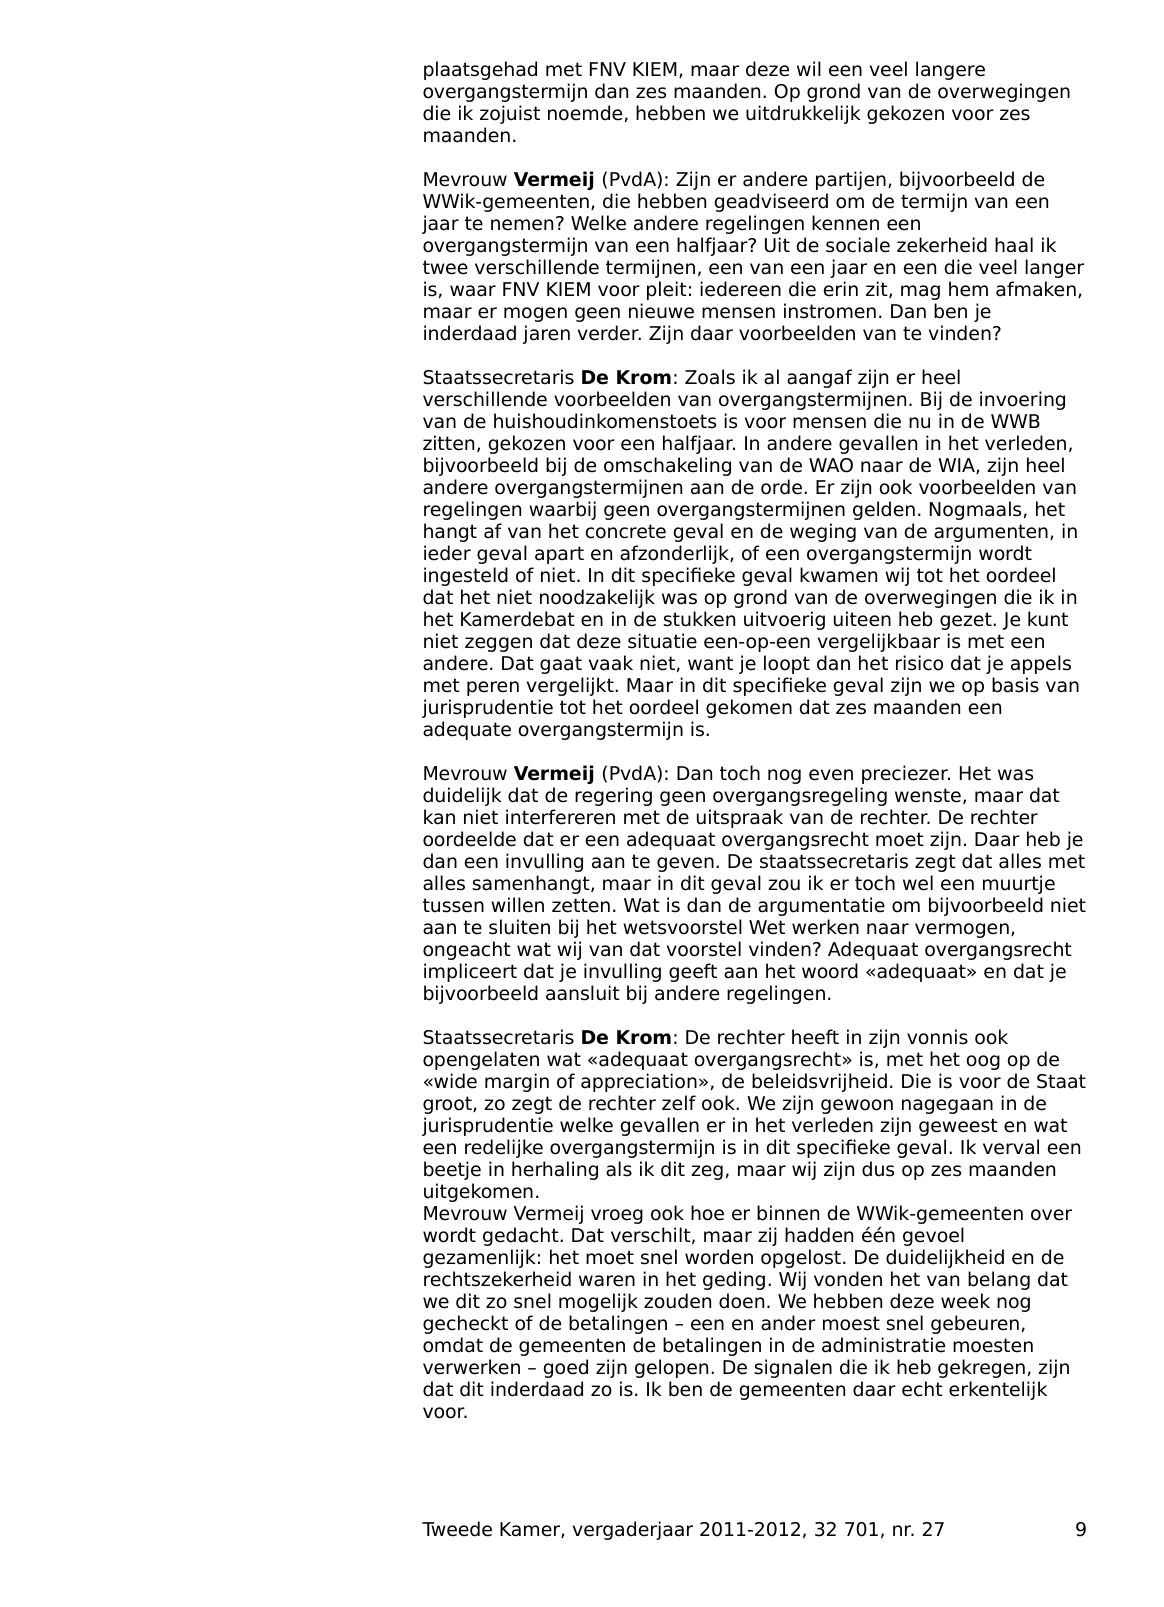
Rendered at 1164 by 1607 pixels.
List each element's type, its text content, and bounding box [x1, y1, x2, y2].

text Staatssecretaris De Krom: Zoals ik al aangaf zijn er heel verschillende voorbeelden van overgangstermijnen. Bij de invoering van de huishoudinkomenstoets is voor mensen die nu in de WWB zitten, gekozen voor een halfjaar. In andere gevallen in het verleden, bijvoorbeeld bij de omschakeling van de WAO naar de WIA, zijn heel andere overgangstermijnen aan de orde. Er zijn ook voorbeelden van regelingen waarbij geen overgangstermijnen gelden. Nogmaals, het hangt af van het concrete geval en de weging van de argumenten, in ieder geval apart en afzonderlijk, of een overgangstermijn wordt ingesteld of niet. In dit specifieke geval kwamen wij tot het oordeel dat het niet noodzakelijk was op grond van de overwegingen die ik in het Kamerdebat en in de stukken uitvoerig uiteen heb gezet. Je kunt niet zeggen dat deze situatie een-op-een vergelijkbaar is met een andere. Dat gaat vaak niet, want je loopt dan het risico dat je appels met peren vergelijkt. Maar in dit specifieke geval zijn we op basis van jurisprudentie tot het oordeel gekomen dat zes maanden een adequate overgangstermijn is. [422, 367, 1087, 741]
text plaatsgehad met FNV KIEM, maar deze wil een veel langere overgangstermijn dan zes maanden. Op grond van de overwegingen die ik zojuist noemde, hebben we uitdrukkelijk gekozen voor zes maanden. [422, 59, 1087, 147]
text Mevrouw Vermeij (PvdA): Zijn er andere partijen, bijvoorbeeld de WWik-gemeenten, die hebben geadviseerd om de termijn van een jaar te nemen? Welke andere regelingen kennen een overgangstermijn van een halfjaar? Uit de sociale zekerheid haal ik twee verschillende termijnen, een van een jaar en een die veel langer is, waar FNV KIEM voor pleit: iedereen die erin zit, mag hem afmaken, maar er mogen geen nieuwe mensen instromen. Dan ben je inderdaad jaren verder. Zijn daar voorbeelden van te vinden? [422, 169, 1087, 345]
text Staatssecretaris De Krom: De rechter heeft in zijn vonnis ook opengelaten wat «adequaat overgangsrecht» is, met het oog op de «wide margin of appreciation», de beleidsvrijheid. Die is voor de Staat groot, zo zegt de rechter zelf ook. We zijn gewoon nagegaan in de jurisprudentie welke gevallen er in het verleden zijn geweest en wat een redelijke overgangstermijn is in dit specifieke geval. Ik verval een beetje in herhaling als ik dit zeg, maar wij zijn dus op zes maanden uitgekomen. [422, 1027, 1087, 1203]
text Mevrouw Vermeij vroeg ook hoe er binnen de WWik-gemeenten over wordt gedacht. Dat verschilt, maar zij hadden één gevoel gezamenlijk: het moet snel worden opgelost. De duidelijkheid en de rechtszekerheid waren in het geding. Wij vonden het van belang dat we dit zo snel mogelijk zouden doen. We hebben deze week nog gecheckt of de betalingen – een en ander moest snel gebeuren, omdat de gemeenten de betalingen in de administratie moesten verwerken – goed zijn gelopen. De signalen die ik heb gekregen, zijn dat dit inderdaad zo is. Ik ben de gemeenten daar echt erkentelijk voor. [422, 1203, 1087, 1423]
text Mevrouw Vermeij (PvdA): Dan toch nog even preciezer. Het was duidelijk dat de regering geen overgangsregeling wenste, maar dat kan niet interfereren met de uitspraak van de rechter. De rechter oordeelde dat er een adequaat overgangsrecht moet zijn. Daar heb je dan een invulling aan te geven. De staatssecretaris zegt dat alles met alles samenhangt, maar in dit geval zou ik er toch wel een muurtje tussen willen zetten. Wat is dan de argumentatie om bijvoorbeeld niet aan te sluiten bij het wetsvoorstel Wet werken naar vermogen, ongeacht wat wij van dat voorstel vinden? Adequaat overgangsrecht impliceert dat je invulling geeft aan het woord «adequaat» en dat je bijvoorbeeld aansluit bij andere regelingen. [422, 763, 1087, 1005]
